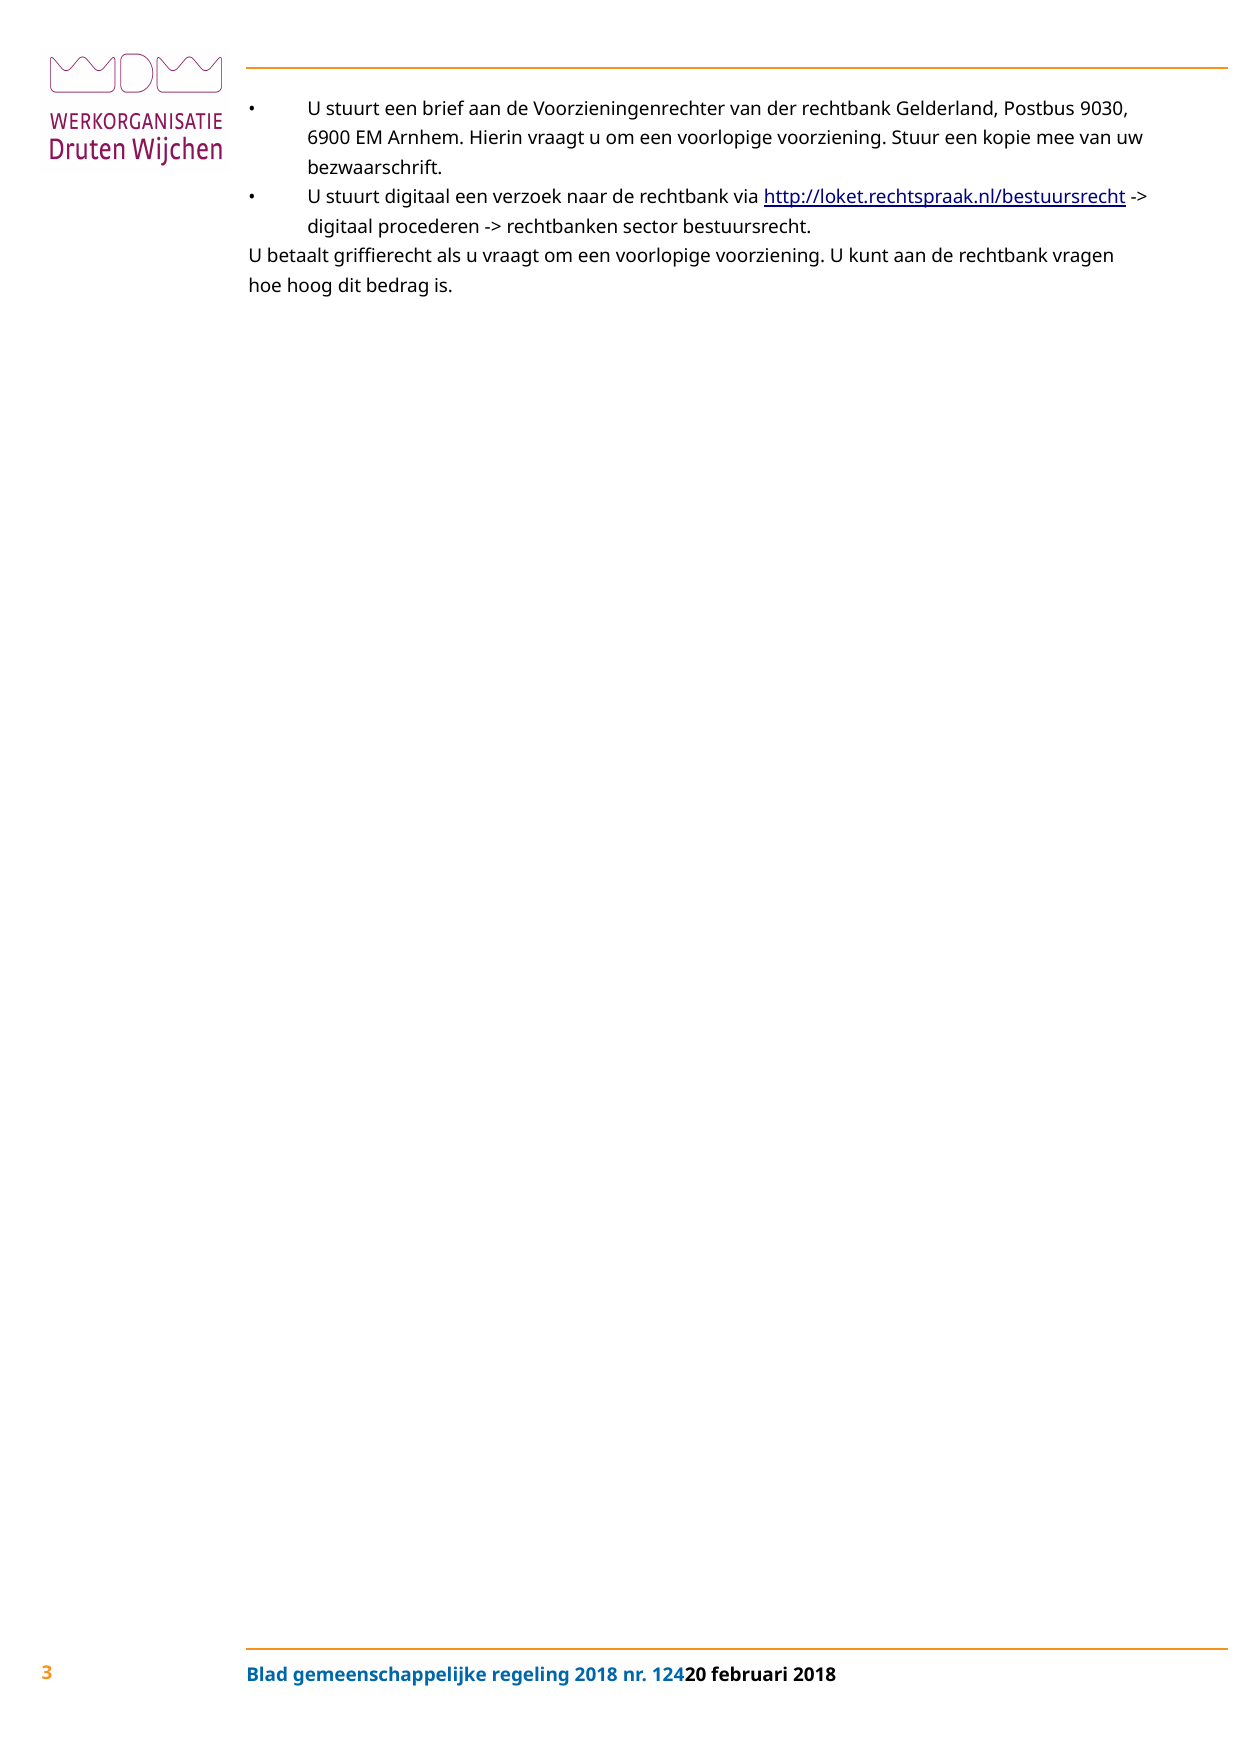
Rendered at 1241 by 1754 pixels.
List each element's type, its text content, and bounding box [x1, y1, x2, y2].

text U betaalt griffierecht als u vraagt om een voorlopige voorziening. U kunt aan de rechtbank vragen hoe hoog dit bedrag is. [248, 243, 1152, 298]
list U stuurt digitaal een verzoek naar de rechtbank via http://loket.rechtspraak.nl/bestuursrecht -> digitaal procederen -> rechtbanken sector bestuursrecht. [248, 183, 1152, 239]
picture [41, 47, 231, 172]
list U stuurt een brief aan de Voorzieningenrechter van der rechtbank Gelderland, Postbus 9030, 6900 EM Arnhem. Hierin vraagt u om een voorlopige voorziening. Stuur een kopie mee van uw bezwaarschrift. [248, 95, 1152, 180]
